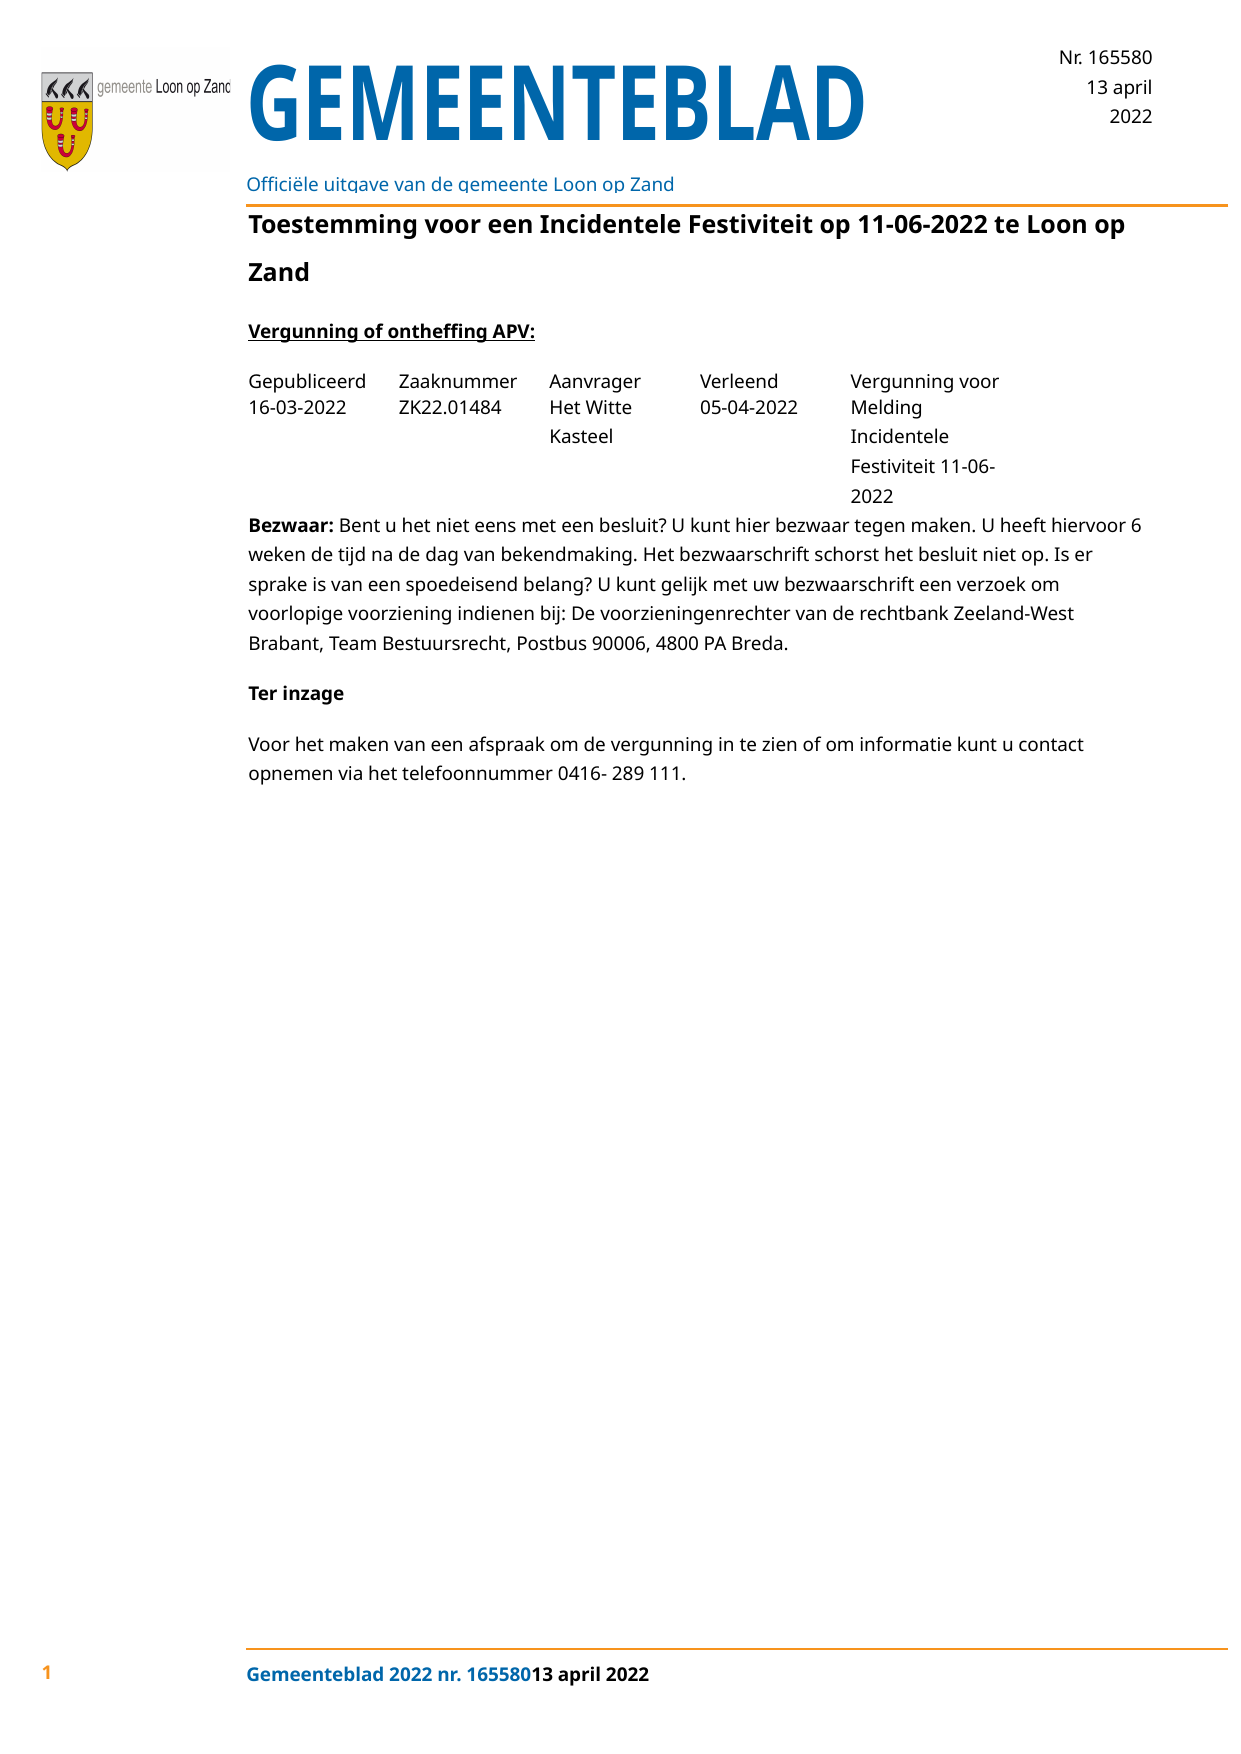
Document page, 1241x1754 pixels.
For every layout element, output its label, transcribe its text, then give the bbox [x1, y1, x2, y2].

table_cell ZK22.01484 [399, 394, 549, 509]
table_cell Het Witte Kasteel [549, 394, 700, 509]
table_header Vergunning voor [850, 369, 1001, 394]
text Vergunning of ontheffing APV: [248, 318, 1152, 344]
table_cell 05-04-2022 [700, 394, 850, 509]
table_header Zaaknummer [399, 369, 549, 394]
table_cell [1001, 394, 1152, 509]
text Ter inzage [248, 681, 1152, 706]
table_cell Melding Incidentele Festiviteit 11-06-2022 [850, 394, 1001, 509]
text Toestemming voor een Incidentele Festiviteit op 11-06-2022 te Loon op Zand [248, 207, 1152, 288]
table_header Gepubliceerd [248, 369, 398, 394]
table_cell 16-03-2022 [248, 394, 398, 509]
picture [41, 47, 231, 172]
text Voor het maken van een afspraak om de vergunning in te zien of om informatie kunt u contact opnemen via het telefoonnummer 0416- 289 111. [248, 731, 1152, 786]
table_header [1001, 369, 1152, 394]
text Bezwaar: Bent u het niet eens met een besluit? U kunt hier bezwaar tegen maken. U heeft hiervoor 6 weken de tijd na de dag van bekendmaking. Het bezwaarschrift schorst het besluit niet op. Is er sprake is van een spoedeisend belang? U kunt gelijk met uw bezwaarschrift een verzoek om voorlopige voorziening indienen bij: De voorzieningenrechter van de rechtbank Zeeland-West Brabant, Team Bestuursrecht, Postbus 90006, 4800 PA Breda. [248, 512, 1152, 656]
table_header Verleend [700, 369, 850, 394]
table_header Aanvrager [549, 369, 700, 394]
